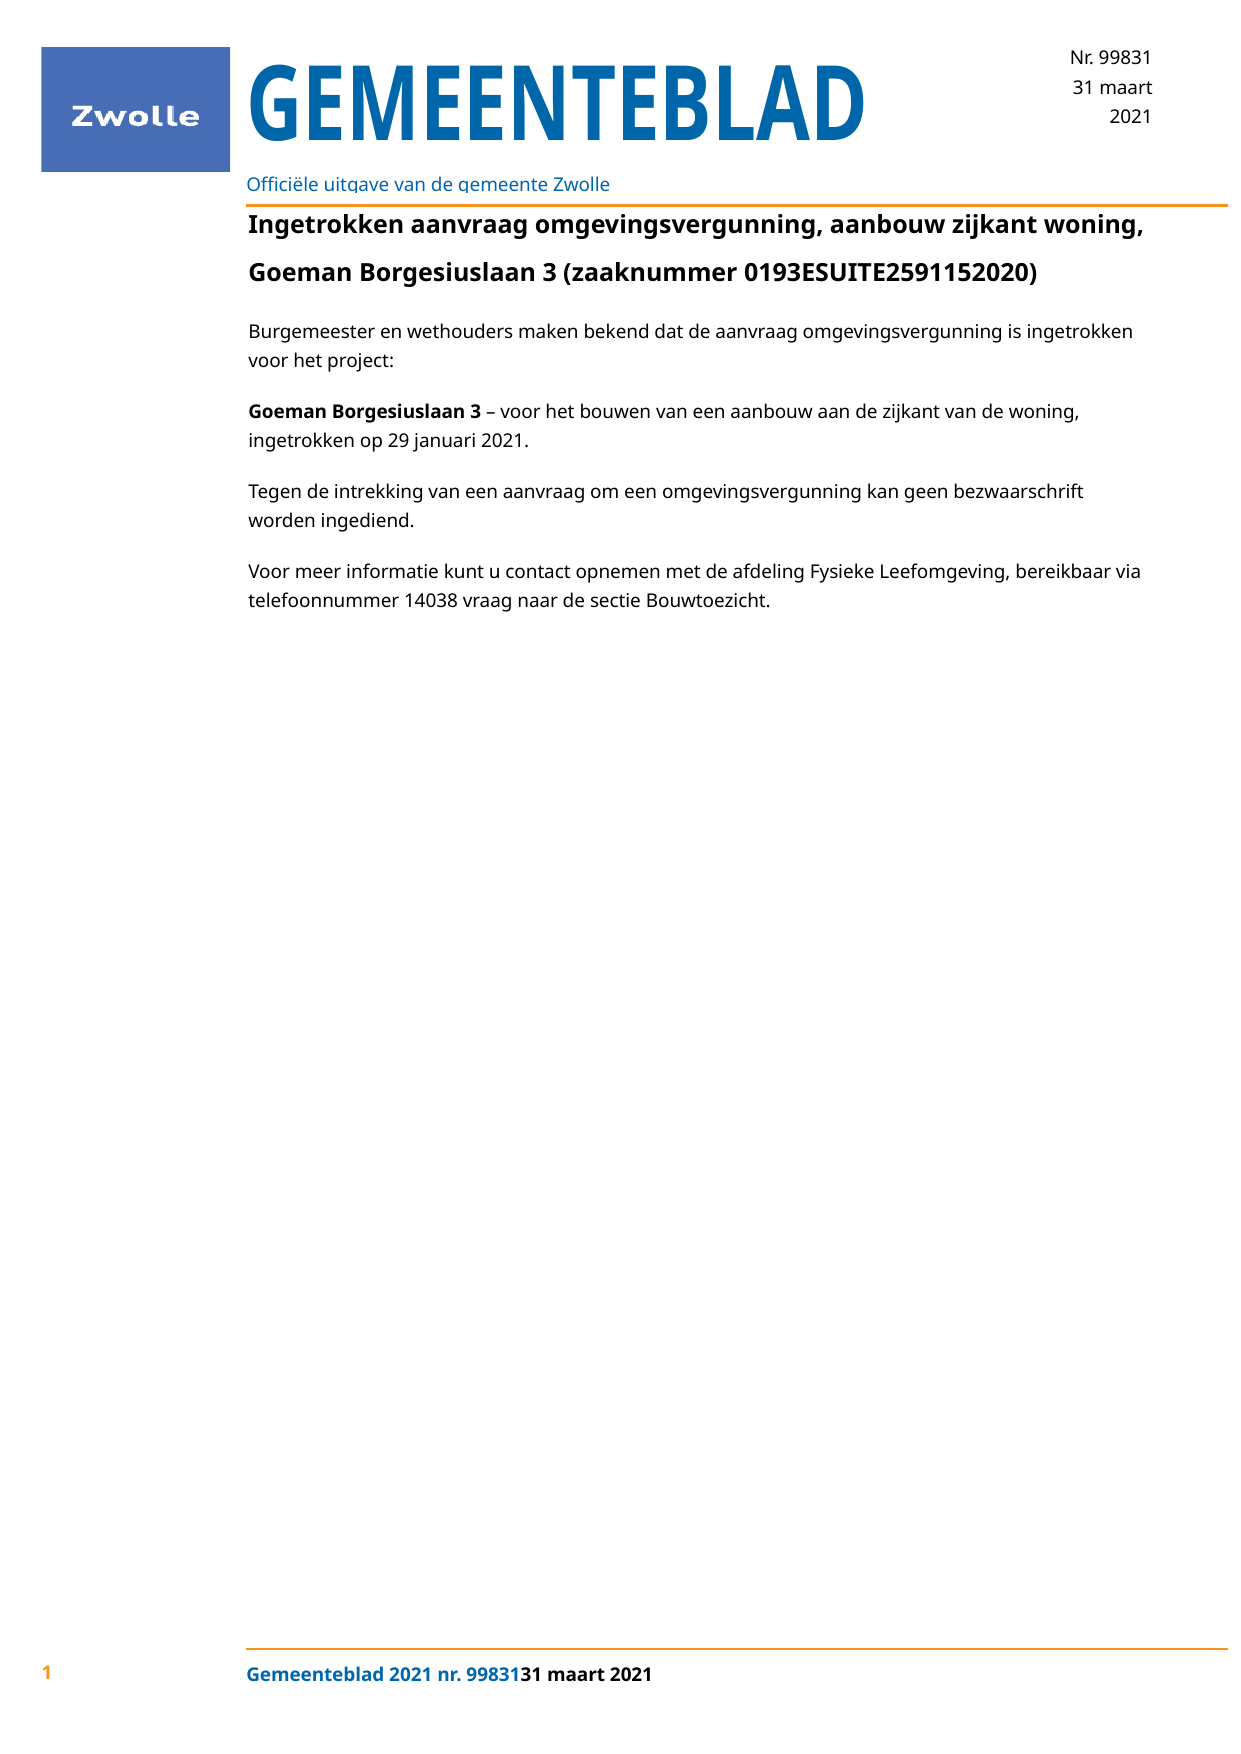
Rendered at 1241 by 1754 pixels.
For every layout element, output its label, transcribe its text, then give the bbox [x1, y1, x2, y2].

text Ingetrokken aanvraag omgevingsvergunning, aanbouw zijkant woning, Goeman Borgesiuslaan 3 (zaaknummer 0193ESUITE2591152020) [248, 207, 1152, 288]
picture [41, 47, 231, 172]
text Voor meer informatie kunt u contact opnemen met de afdeling Fysieke Leefomgeving, bereikbaar via telefoonnummer 14038 vraag naar de sectie Bouwtoezicht. [248, 558, 1152, 613]
text Goeman Borgesiuslaan 3 – voor het bouwen van een aanbouw aan de zijkant van de woning, ingetrokken op 29 januari 2021. [248, 398, 1152, 453]
text Burgemeester en wethouders maken bekend dat de aanvraag omgevingsvergunning is ingetrokken voor het project: [248, 318, 1152, 373]
text Tegen de intrekking van een aanvraag om een omgevingsvergunning kan geen bezwaarschrift worden ingediend. [248, 478, 1152, 533]
